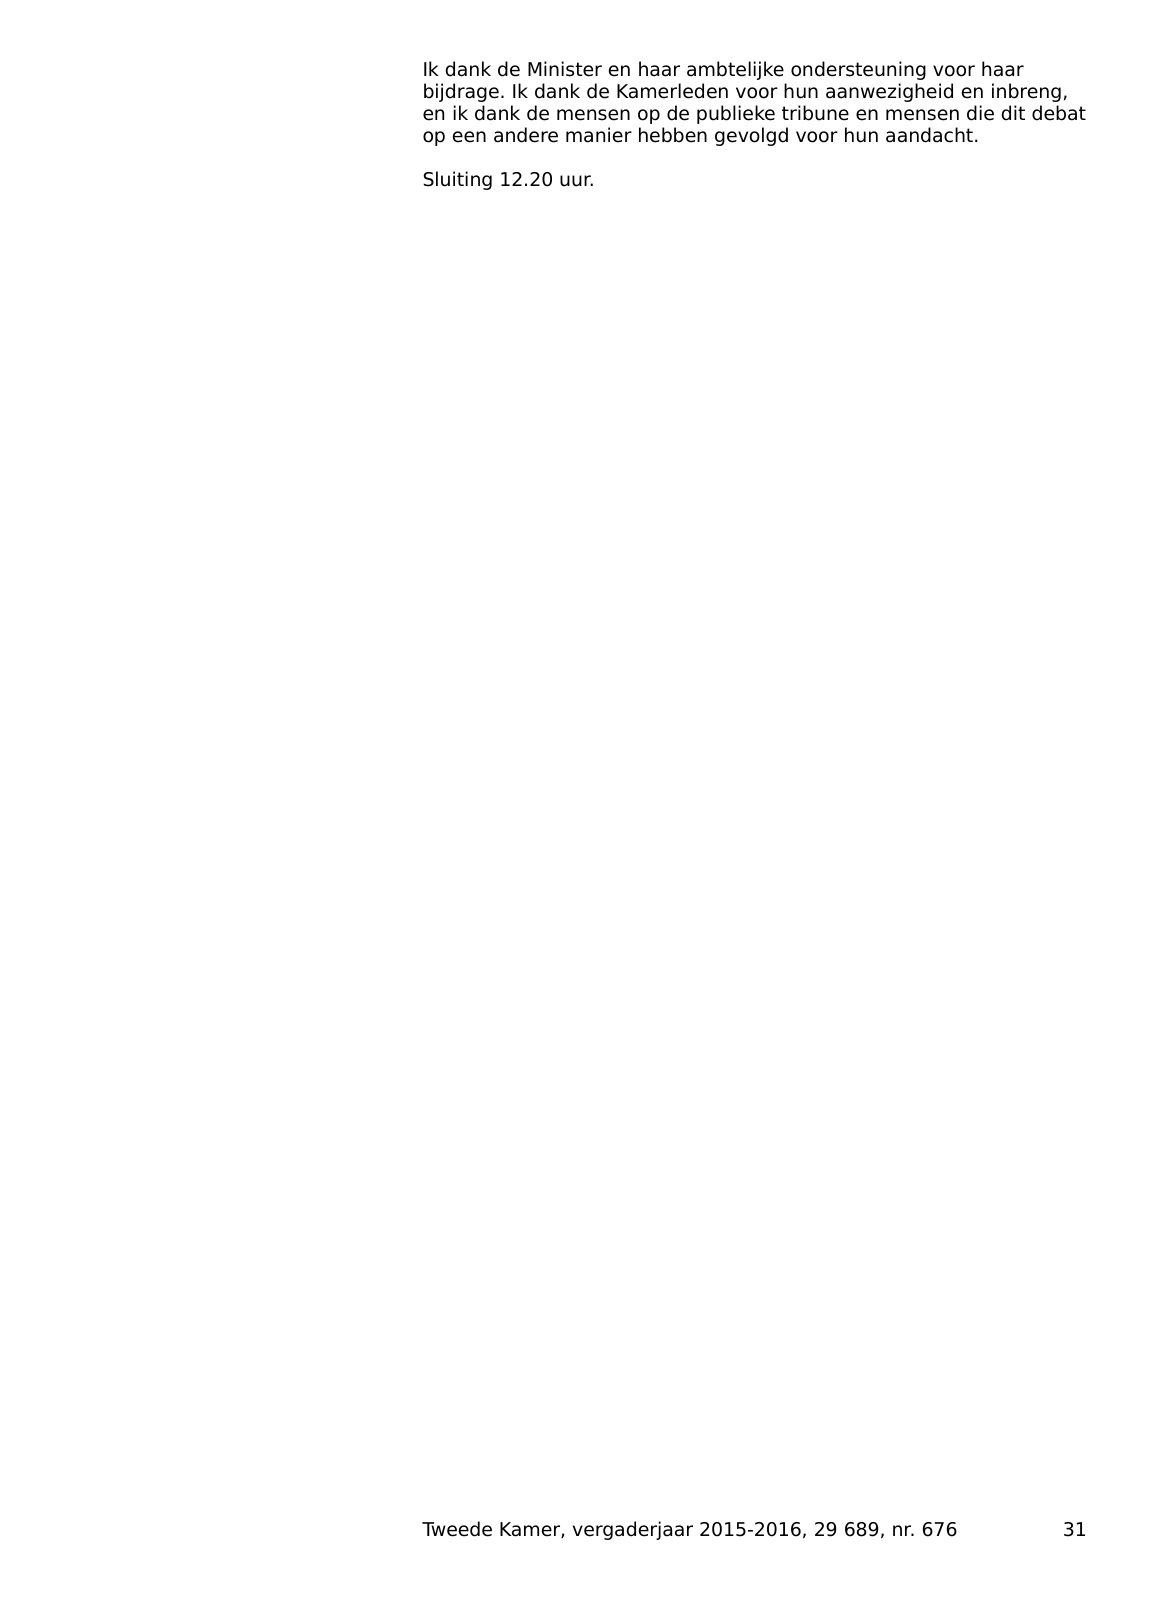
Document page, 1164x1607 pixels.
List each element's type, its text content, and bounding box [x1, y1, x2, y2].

text Ik dank de Minister en haar ambtelijke ondersteuning voor haar bijdrage. Ik dank de Kamerleden voor hun aanwezigheid en inbreng, en ik dank de mensen op de publieke tribune en mensen die dit debat op een andere manier hebben gevolgd voor hun aandacht. [422, 59, 1087, 147]
text Sluiting 12.20 uur. [422, 169, 1087, 191]
